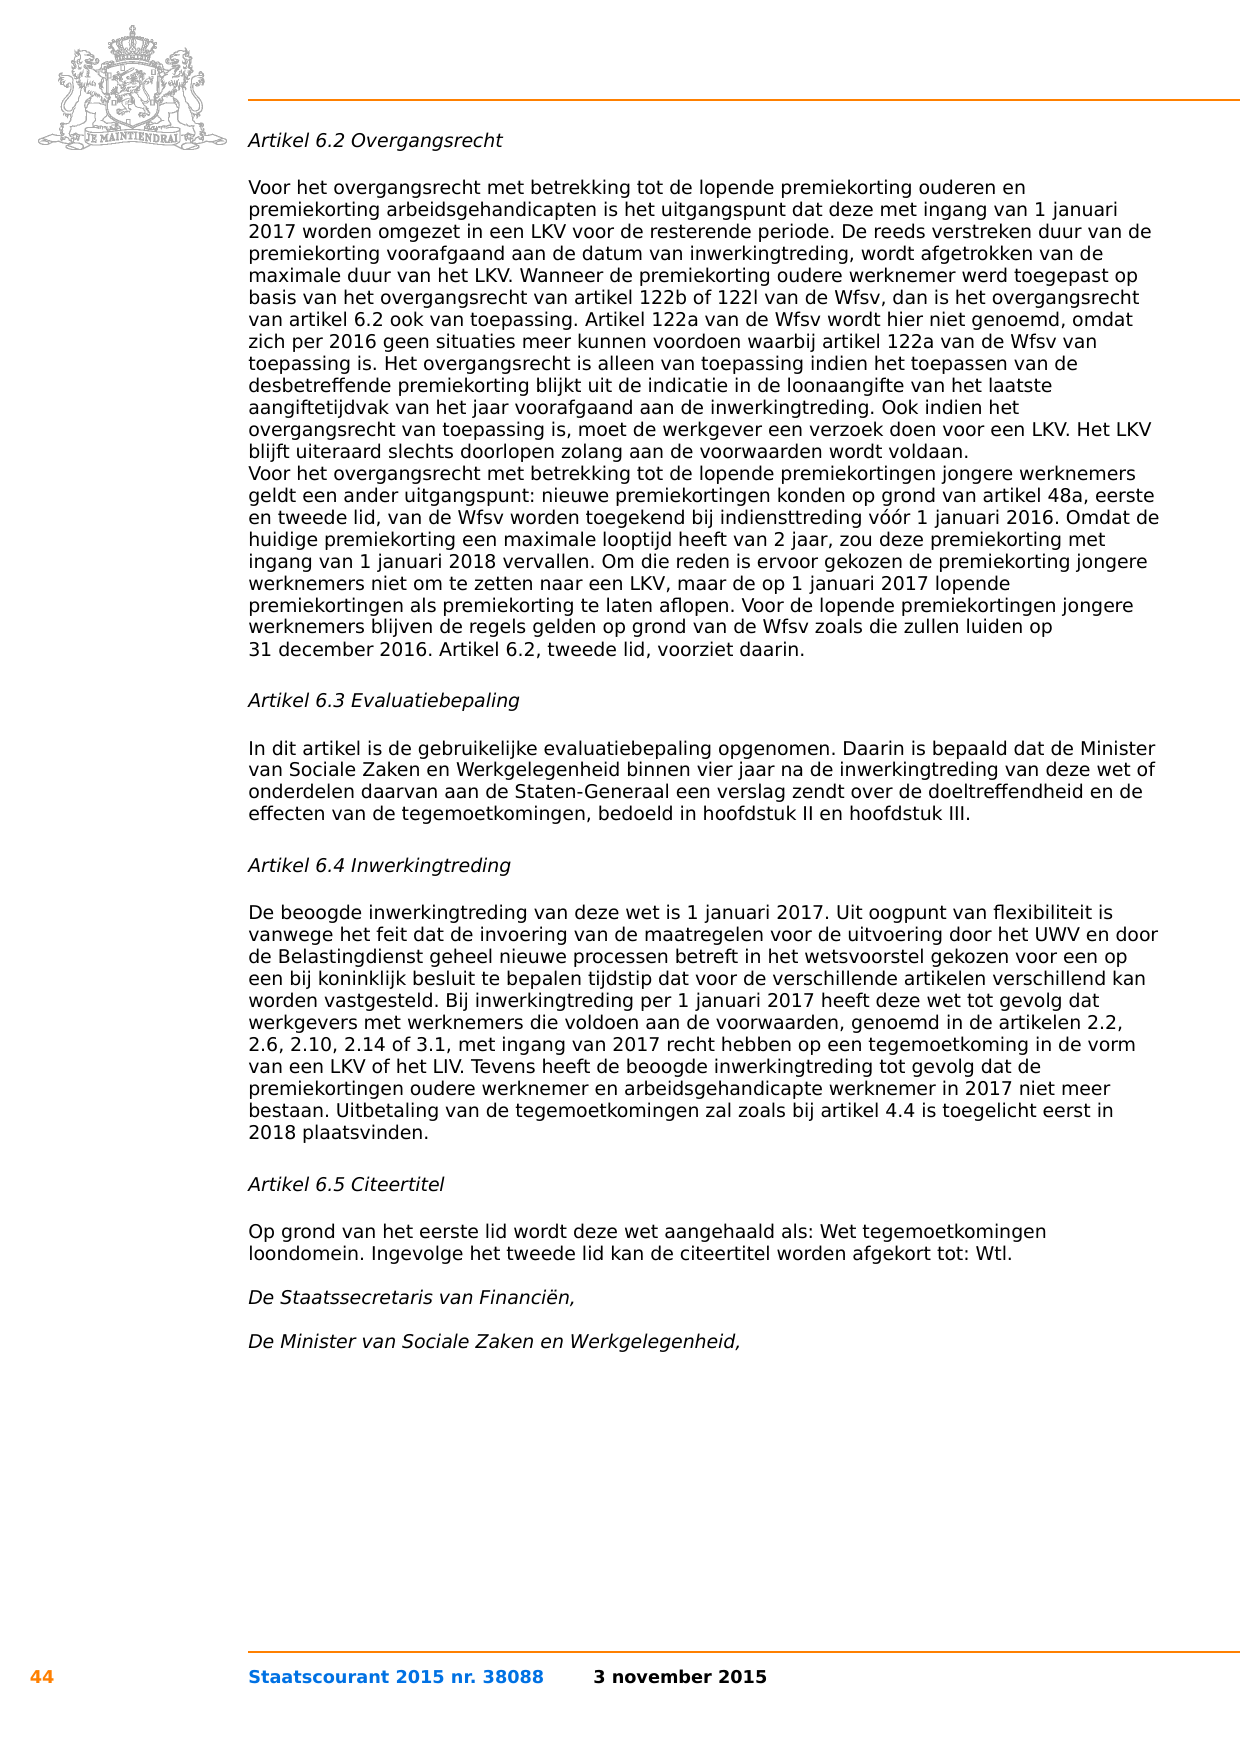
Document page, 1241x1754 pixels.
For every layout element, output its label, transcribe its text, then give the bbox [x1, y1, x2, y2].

text De beoogde inwerkingtreding van deze wet is 1 januari 2017. Uit oogpunt van flexibiliteit is vanwege het feit dat de invoering van de maatregelen voor de uitvoering door het UWV en door de Belastingdienst geheel nieuwe processen betreft in het wetsvoorstel gekozen voor een op een bij koninklijk besluit te bepalen tijdstip dat voor de verschillende artikelen verschillend kan worden vastgesteld. Bij inwerkingtreding per 1 januari 2017 heeft deze wet tot gevolg dat werkgevers met werknemers die voldoen aan de voorwaarden, genoemd in de artikelen 2.2, 2.6, 2.10, 2.14 of 3.1, met ingang van 2017 recht hebben op een tegemoetkoming in de vorm van een LKV of het LIV. Tevens heeft de beoogde inwerkingtreding tot gevolg dat de premiekortingen oudere werknemer en arbeidsgehandicapte werknemer in 2017 niet meer bestaan. Uitbetaling van de tegemoetkomingen zal zoals bij artikel 4.4 is toegelicht eerst in 2018 plaatsvinden. [248, 902, 1163, 1144]
subtitle Artikel 6.3 Evaluatiebepaling [248, 690, 1163, 712]
subtitle Artikel 6.4 Inwerkingtreding [248, 855, 1163, 877]
text Voor het overgangsrecht met betrekking tot de lopende premiekortingen jongere werknemers geldt een ander uitgangspunt: nieuwe premiekortingen konden op grond van artikel 48a, eerste en tweede lid, van de Wfsv worden toegekend bij indiensttreding vóór 1 januari 2016. Omdat de huidige premiekorting een maximale looptijd heeft van 2 jaar, zou deze premiekorting met ingang van 1 januari 2018 vervallen. Om die reden is ervoor gekozen de premiekorting jongere werknemers niet om te zetten naar een LKV, maar de op 1 januari 2017 lopende premiekortingen als premiekorting te laten aflopen. Voor de lopende premiekortingen jongere werknemers blijven de regels gelden op grond van de Wfsv zoals die zullen luiden op 31 december 2016. Artikel 6.2, tweede lid, voorziet daarin. [248, 463, 1163, 660]
text Voor het overgangsrecht met betrekking tot de lopende premiekorting ouderen en premiekorting arbeidsgehandicapten is het uitgangspunt dat deze met ingang van 1 januari 2017 worden omgezet in een LKV voor de resterende periode. De reeds verstreken duur van de premiekorting voorafgaand aan de datum van inwerkingtreding, wordt afgetrokken van de maximale duur van het LKV. Wanneer de premiekorting oudere werknemer werd toegepast op basis van het overgangsrecht van artikel 122b of 122l van de Wfsv, dan is het overgangsrecht van artikel 6.2 ook van toepassing. Artikel 122a van de Wfsv wordt hier niet genoemd, omdat zich per 2016 geen situaties meer kunnen voordoen waarbij artikel 122a van de Wfsv van toepassing is. Het overgangsrecht is alleen van toepassing indien het toepassen van de desbetreffende premiekorting blijkt uit de indicatie in de loonaangifte van het laatste aangiftetijdvak van het jaar voorafgaand aan de inwerkingtreding. Ook indien het overgangsrecht van toepassing is, moet de werkgever een verzoek doen voor een LKV. Het LKV blijft uiteraard slechts doorlopen zolang aan de voorwaarden wordt voldaan. [248, 177, 1163, 463]
text Op grond van het eerste lid wordt deze wet aangehaald als: Wet tegemoetkomingen loondomein. Ingevolge het tweede lid kan de citeertitel worden afgekort tot: Wtl. [248, 1221, 1163, 1265]
text De Minister van Sociale Zaken en Werkgelegenheid, [248, 1331, 1163, 1353]
text De Staatssecretaris van Financiën, [248, 1287, 1163, 1309]
text In dit artikel is de gebruikelijke evaluatiebepaling opgenomen. Daarin is bepaald dat de Minister van Sociale Zaken en Werkgelegenheid binnen vier jaar na de inwerkingtreding van deze wet of onderdelen daarvan aan de Staten-Generaal een verslag zendt over de doeltreffendheid en de effecten van de tegemoetkomingen, bedoeld in hoofdstuk II en hoofdstuk III. [248, 737, 1163, 825]
subtitle Artikel 6.5 Citeertitel [248, 1174, 1163, 1196]
subtitle Artikel 6.2 Overgangsrecht [248, 130, 1163, 152]
picture [38, 25, 227, 150]
